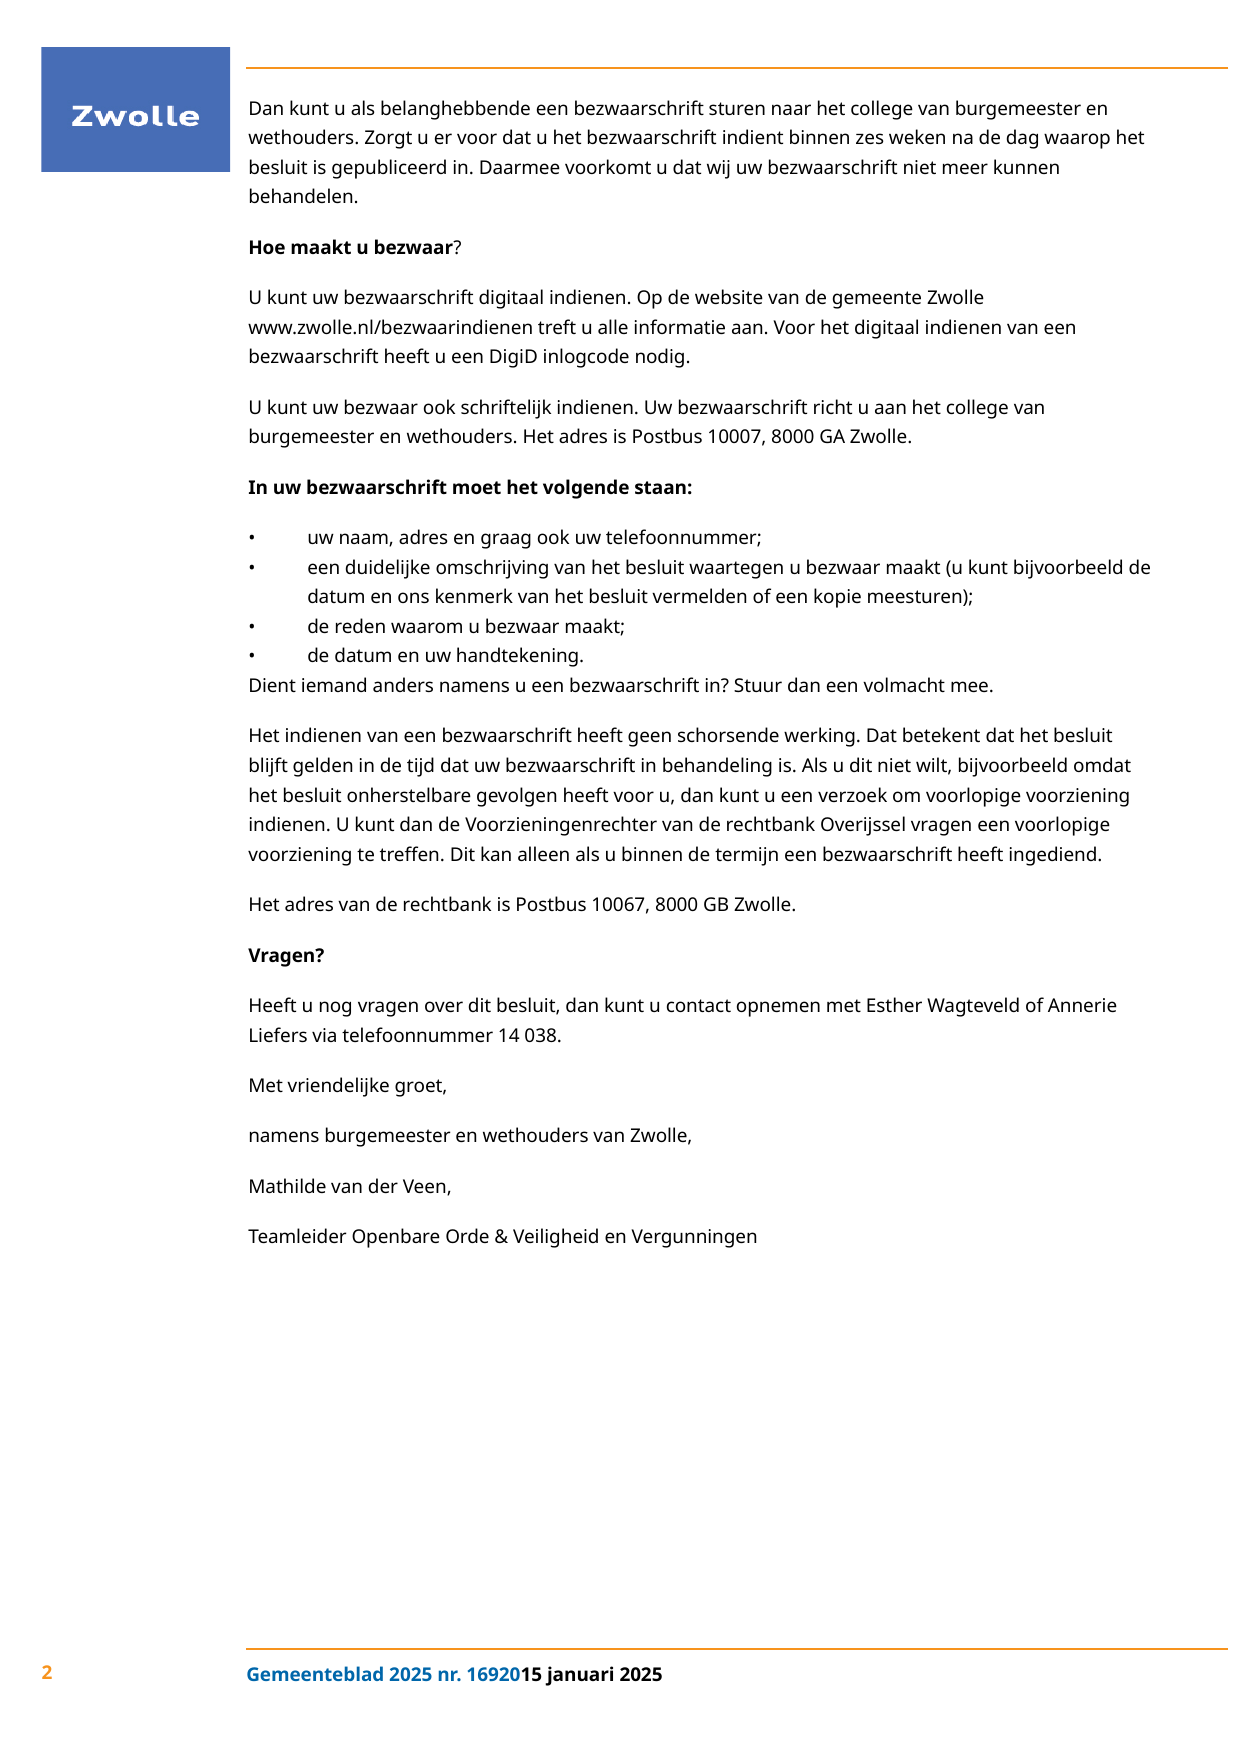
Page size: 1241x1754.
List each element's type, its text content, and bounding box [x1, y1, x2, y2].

text Met vriendelijke groet, [248, 1072, 1152, 1098]
text Het adres van de rechtbank is Postbus 10067, 8000 GB Zwolle. [248, 891, 1152, 917]
text Hoe maakt u bezwaar? [248, 234, 1152, 260]
text Dient iemand anders namens u een bezwaarschrift in? Stuur dan een volmacht mee. [248, 672, 1152, 698]
text Vragen? [248, 942, 1152, 968]
text Teamleider Openbare Orde & Veiligheid en Vergunningen [248, 1223, 1152, 1249]
text U kunt uw bezwaarschrift digitaal indienen. Op de website van de gemeente Zwolle www.zwolle.nl/bezwaarindienen treft u alle informatie aan. Voor het digitaal indienen van een bezwaarschrift heeft u een DigiD inlogcode nodig. [248, 284, 1152, 369]
text Het indienen van een bezwaarschrift heeft geen schorsende werking. Dat betekent dat het besluit blijft gelden in de tijd dat uw bezwaarschrift in behandeling is. Als u dit niet wilt, bijvoorbeeld omdat het besluit onherstelbare gevolgen heeft voor u, dan kunt u een verzoek om voorlopige voorziening indienen. U kunt dan de Voorzieningenrechter van de rechtbank Overijssel vragen een voorlopige voorziening te treffen. Dit kan alleen als u binnen de termijn een bezwaarschrift heeft ingediend. [248, 723, 1152, 867]
text Mathilde van der Veen, [248, 1173, 1152, 1199]
text namens burgemeester en wethouders van Zwolle, [248, 1123, 1152, 1148]
list de reden waarom u bezwaar maakt; [248, 613, 1152, 639]
text Heeft u nog vragen over dit besluit, dan kunt u contact opnemen met Esther Wagteveld of Annerie Liefers via telefoonnummer 14 038. [248, 992, 1152, 1048]
text U kunt uw bezwaar ook schriftelijk indienen. Uw bezwaarschrift richt u aan het college van burgemeester en wethouders. Het adres is Postbus 10007, 8000 GA Zwolle. [248, 394, 1152, 449]
picture [41, 47, 231, 172]
list de datum en uw handtekening. [248, 643, 1152, 668]
text Dan kunt u als belanghebbende een bezwaarschrift sturen naar het college van burgemeester en wethouders. Zorgt u er voor dat u het bezwaarschrift indient binnen zes weken na de dag waarop het besluit is gepubliceerd in. Daarmee voorkomt u dat wij uw bezwaarschrift niet meer kunnen behandelen. [248, 95, 1152, 209]
text In uw bezwaarschrift moet het volgende staan: [248, 474, 1152, 500]
list een duidelijke omschrijving van het besluit waartegen u bezwaar maakt (u kunt bijvoorbeeld de datum en ons kenmerk van het besluit vermelden of een kopie meesturen); [248, 554, 1152, 609]
list uw naam, adres en graag ook uw telefoonnummer; [248, 524, 1152, 550]
